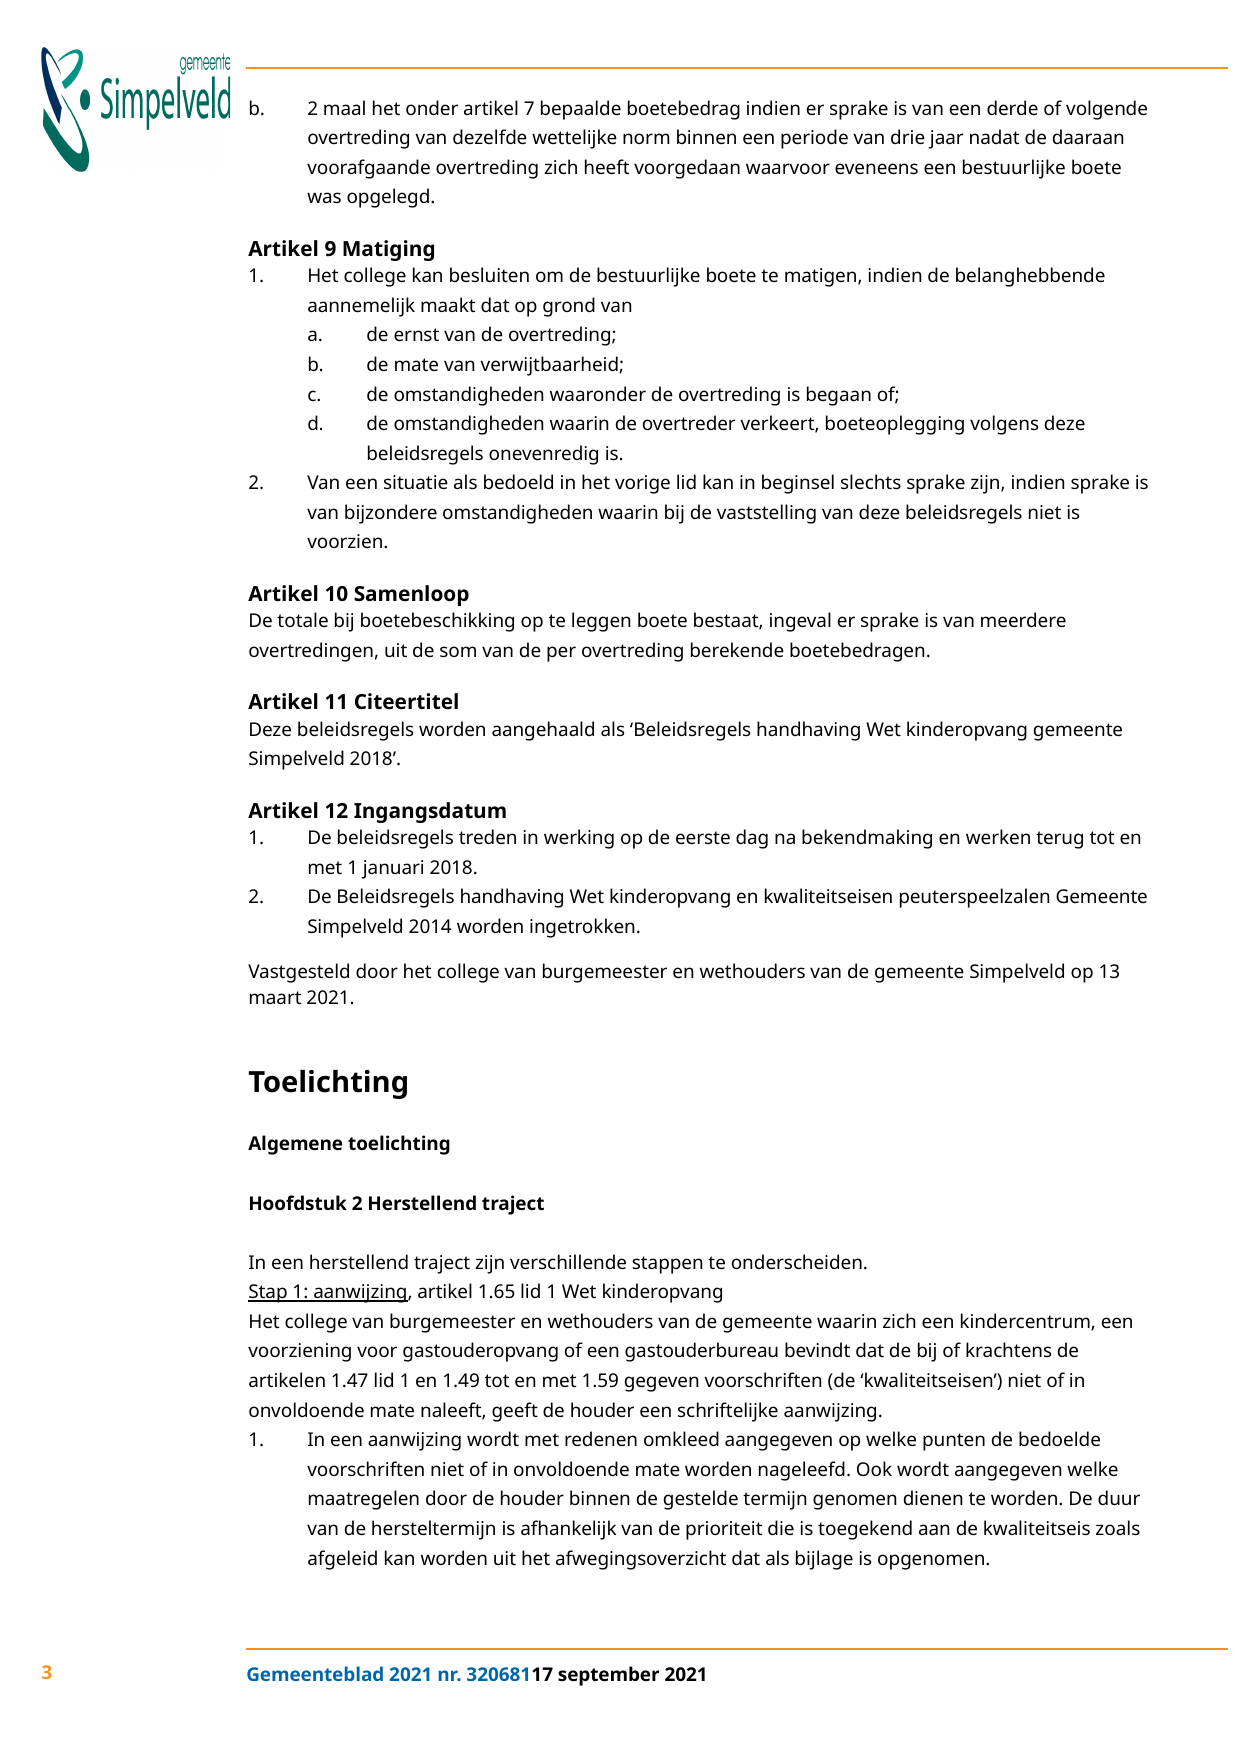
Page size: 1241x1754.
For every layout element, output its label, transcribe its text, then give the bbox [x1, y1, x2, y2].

picture [41, 47, 231, 172]
text Stap 1: aanwijzing, artikel 1.65 lid 1 Wet kinderopvang [248, 1278, 1152, 1304]
text Het college van burgemeester en wethouders van de gemeente waarin zich een kindercentrum, een voorziening voor gastouderopvang of een gastouderbureau bevindt dat de bij of krachtens de artikelen 1.47 lid 1 en 1.49 tot en met 1.59 gegeven voorschriften (de ‘kwaliteitseisen’) niet of in onvoldoende mate naleeft, geeft de houder een schriftelijke aanwijzing. [248, 1308, 1152, 1422]
text Artikel 12 Ingangsdatum [248, 796, 1152, 824]
list Het college kan besluiten om de bestuurlijke boete te matigen, indien de belanghebbende aannemelijk maakt dat op grond van [248, 262, 1152, 318]
list de omstandigheden waaronder de overtreding is begaan of; [307, 381, 1152, 406]
text Artikel 9 Matiging [248, 234, 1152, 262]
list De beleidsregels treden in werking op de eerste dag na bekendmaking en werken terug tot en met 1 januari 2018. [248, 824, 1152, 880]
text Artikel 10 Samenloop [248, 579, 1152, 607]
text Toelichting [248, 1062, 1152, 1101]
list De Beleidsregels handhaving Wet kinderopvang en kwaliteitseisen peuterspeelzalen Gemeente Simpelveld 2014 worden ingetrokken. [248, 883, 1152, 939]
text Hoofdstuk 2 Herstellend traject [248, 1190, 1152, 1215]
text Algemene toelichting [248, 1131, 1152, 1156]
text Artikel 11 Citeertitel [248, 687, 1152, 716]
list de mate van verwijtbaarheid; [307, 351, 1152, 377]
text Vastgesteld door het college van burgemeester en wethouders van de gemeente Simpelveld op 13 maart 2021. [248, 959, 1152, 1010]
text Deze beleidsregels worden aangehaald als ‘Beleidsregels handhaving Wet kinderopvang gemeente Simpelveld 2018’. [248, 716, 1152, 771]
text In een herstellend traject zijn verschillende stappen te onderscheiden. [248, 1249, 1152, 1274]
list Van een situatie als bedoeld in het vorige lid kan in beginsel slechts sprake zijn, indien sprake is van bijzondere omstandigheden waarin bij de vaststelling van deze beleidsregels niet is voorzien. [248, 469, 1152, 554]
list de omstandigheden waarin de overtreder verkeert, boeteoplegging volgens deze beleidsregels onevenredig is. [307, 410, 1152, 466]
list In een aanwijzing wordt met redenen omkleed aangegeven op welke punten de bedoelde voorschriften niet of in onvoldoende mate worden nageleefd. Ook wordt aangegeven welke maatregelen door de houder binnen de gestelde termijn genomen dienen te worden. De duur van de hersteltermijn is afhankelijk van de prioriteit die is toegekend aan de kwaliteitseis zoals afgeleid kan worden uit het afwegingsoverzicht dat als bijlage is opgenomen. [248, 1426, 1152, 1570]
list 2 maal het onder artikel 7 bepaalde boetebedrag indien er sprake is van een derde of volgende overtreding van dezelfde wettelijke norm binnen een periode van drie jaar nadat de daaraan voorafgaande overtreding zich heeft voorgedaan waarvoor eveneens een bestuurlijke boete was opgelegd. [248, 95, 1152, 209]
list de ernst van de overtreding; [307, 322, 1152, 347]
text De totale bij boetebeschikking op te leggen boete bestaat, ingeval er sprake is van meerdere overtredingen, uit de som van de per overtreding berekende boetebedragen. [248, 607, 1152, 663]
